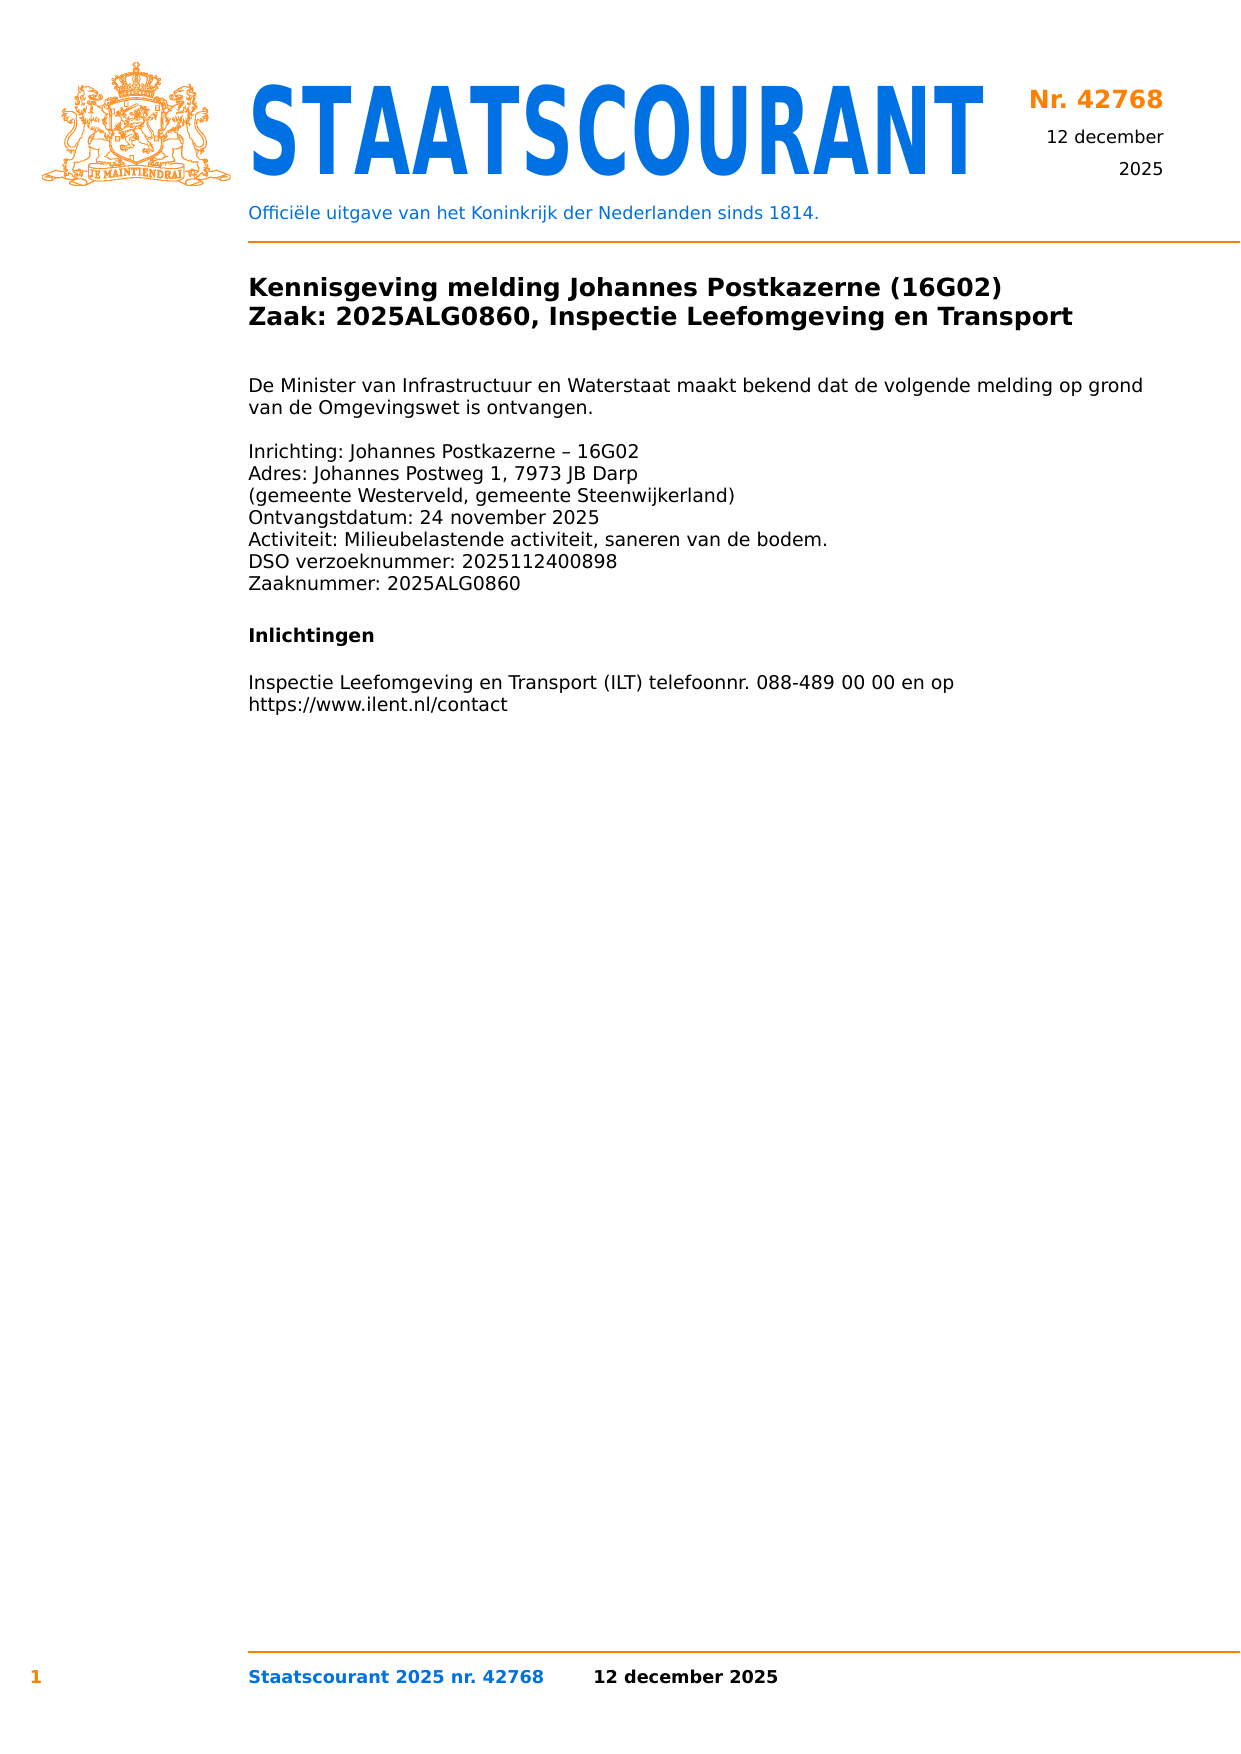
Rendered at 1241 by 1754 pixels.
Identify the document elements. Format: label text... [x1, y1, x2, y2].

text Inrichting: Johannes Postkazerne – 16G02 [248, 441, 1163, 463]
text Activiteit: Milieubelastende activiteit, saneren van de bodem. [248, 529, 1163, 551]
table_cell 12 december [998, 121, 1240, 153]
text Adres: Johannes Postweg 1, 7973 JB Darp [248, 463, 1163, 485]
table_header Nr. 42768 [998, 62, 1240, 121]
subtitle Inlichtingen [248, 625, 1163, 647]
text Inspectie Leefomgeving en Transport (ILT) telefoonnr. 088-489 00 00 en op https://www.ilent.nl/contact [248, 672, 1163, 716]
table_cell 2025 [998, 153, 1240, 203]
text Ontvangstdatum: 24 november 2025 [248, 507, 1163, 529]
picture [41, 62, 231, 186]
text DSO verzoeknummer: 2025112400898 [248, 551, 1163, 573]
table_header [25, 62, 248, 241]
text (gemeente Westerveld, gemeente Steenwijkerland) [248, 485, 1163, 507]
table_cell Officiële uitgave van het Koninkrijk der Nederlanden sinds 1814. [248, 203, 1240, 241]
subtitle Kennisgeving melding Johannes Postkazerne (16G02) Zaak: 2025ALG0860, Inspectie Leefomgeving en Transport [248, 273, 1163, 331]
table_header STAATSCOURANT [248, 62, 998, 203]
text Zaaknummer: 2025ALG0860 [248, 573, 1163, 595]
text De Minister van Infrastructuur en Waterstaat maakt bekend dat de volgende melding op grond van de Omgevingswet is ontvangen. [248, 375, 1163, 419]
